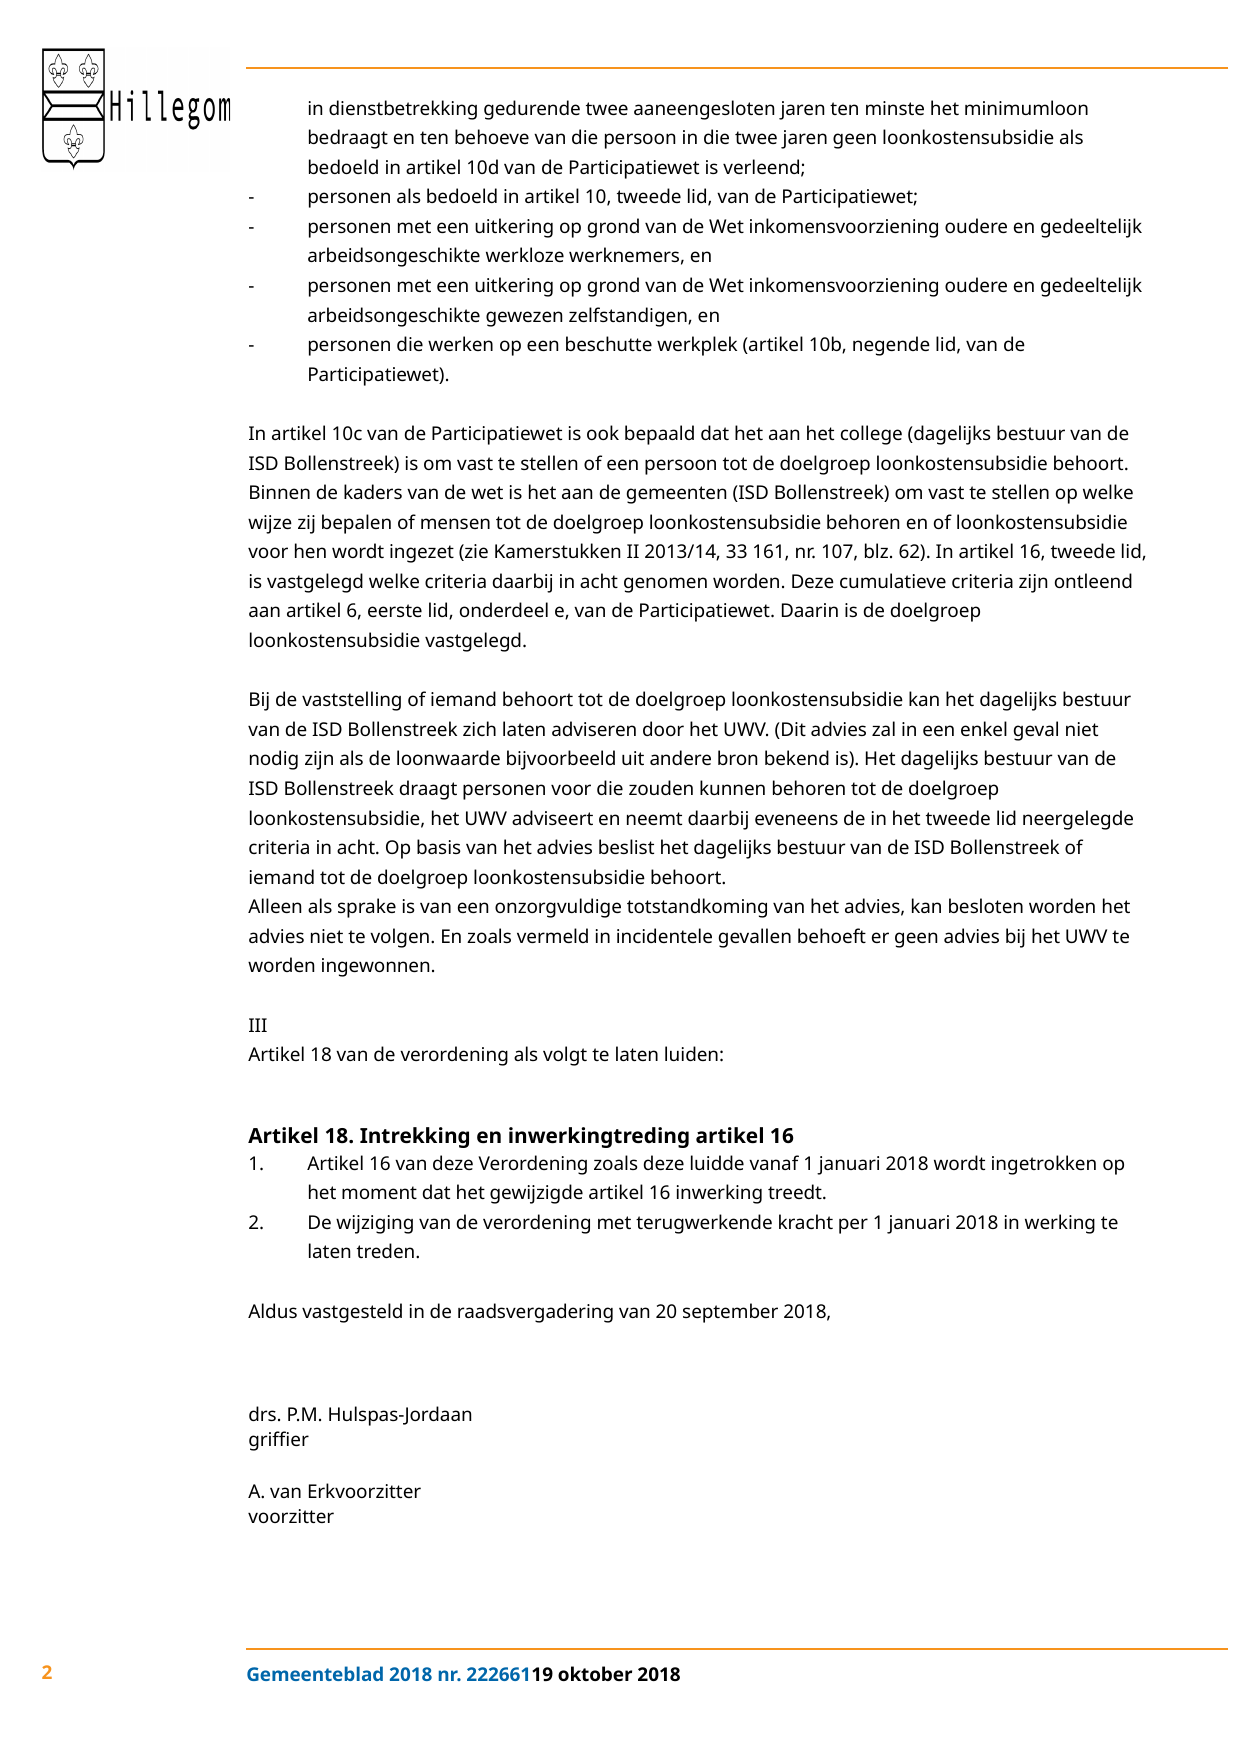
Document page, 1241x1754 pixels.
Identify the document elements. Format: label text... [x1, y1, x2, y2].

list in dienstbetrekking gedurende twee aaneengesloten jaren ten minste het minimumloon bedraagt en ten behoeve van die persoon in die twee jaren geen loonkostensubsidie als bedoeld in artikel 10d van de Participatiewet is verleend; [248, 95, 1152, 180]
text Aldus vastgesteld in de raadsvergadering van 20 september 2018, [248, 1298, 1152, 1323]
text voorzitter [248, 1504, 1152, 1529]
text In artikel 10c van de Participatiewet is ook bepaald dat het aan het college (dagelijks bestuur van de ISD Bollenstreek) is om vast te stellen of een persoon tot de doelgroep loonkostensubsidie behoort. Binnen de kaders van de wet is het aan de gemeenten (ISD Bollenstreek) om vast te stellen op welke wijze zij bepalen of mensen tot de doelgroep loonkostensubsidie behoren en of loonkostensubsidie voor hen wordt ingezet (zie Kamerstukken II 2013/14, 33 161, nr. 107, blz. 62). In artikel 16, tweede lid, is vastgelegd welke criteria daarbij in acht genomen worden. Deze cumulatieve criteria zijn ontleend aan artikel 6, eerste lid, onderdeel e, van de Participatiewet. Daarin is de doelgroep loonkostensubsidie vastgelegd. [248, 420, 1152, 653]
list personen met een uitkering op grond van de Wet inkomensvoorziening oudere en gedeeltelijk arbeidsongeschikte werkloze werknemers, en [248, 213, 1152, 268]
text griffier [248, 1426, 1152, 1452]
picture [41, 47, 231, 172]
text Artikel 18. Intrekking en inwerkingtreding artikel 16 [248, 1121, 1152, 1150]
text Bij de vaststelling of iemand behoort tot de doelgroep loonkostensubsidie kan het dagelijks bestuur van de ISD Bollenstreek zich laten adviseren door het UWV. (Dit advies zal in een enkel geval niet nodig zijn als de loonwaarde bijvoorbeeld uit andere bron bekend is). Het dagelijks bestuur van de ISD Bollenstreek draagt personen voor die zouden kunnen behoren tot de doelgroep loonkostensubsidie, het UWV adviseert en neemt daarbij eveneens de in het tweede lid neergelegde criteria in acht. Op basis van het advies beslist het dagelijks bestuur van de ISD Bollenstreek of iemand tot de doelgroep loonkostensubsidie behoort. [248, 686, 1152, 890]
text drs. P.M. Hulspas-Jordaan [248, 1401, 1152, 1426]
list Artikel 16 van deze Verordening zoals deze luidde vanaf 1 januari 2018 wordt ingetrokken op het moment dat het gewijzigde artikel 16 inwerking treedt. [248, 1150, 1152, 1205]
text A. van Erkvoorzitter [248, 1478, 1152, 1504]
list personen als bedoeld in artikel 10, tweede lid, van de Participatiewet; [248, 183, 1152, 209]
list personen die werken op een beschutte werkplek (artikel 10b, negende lid, van de Participatiewet). [248, 331, 1152, 387]
list De wijziging van de verordening met terugwerkende kracht per 1 januari 2018 in werking te laten treden. [248, 1209, 1152, 1264]
text Alleen als sprake is van een onzorgvuldige totstandkoming van het advies, kan besloten worden het advies niet te volgen. En zoals vermeld in incidentele gevallen behoeft er geen advies bij het UWV te worden ingewonnen. [248, 893, 1152, 978]
list personen met een uitkering op grond van de Wet inkomensvoorziening oudere en gedeeltelijk arbeidsongeschikte gewezen zelfstandigen, en [248, 272, 1152, 328]
text Artikel 18 van de verordening als volgt te laten luiden: [248, 1041, 1152, 1067]
